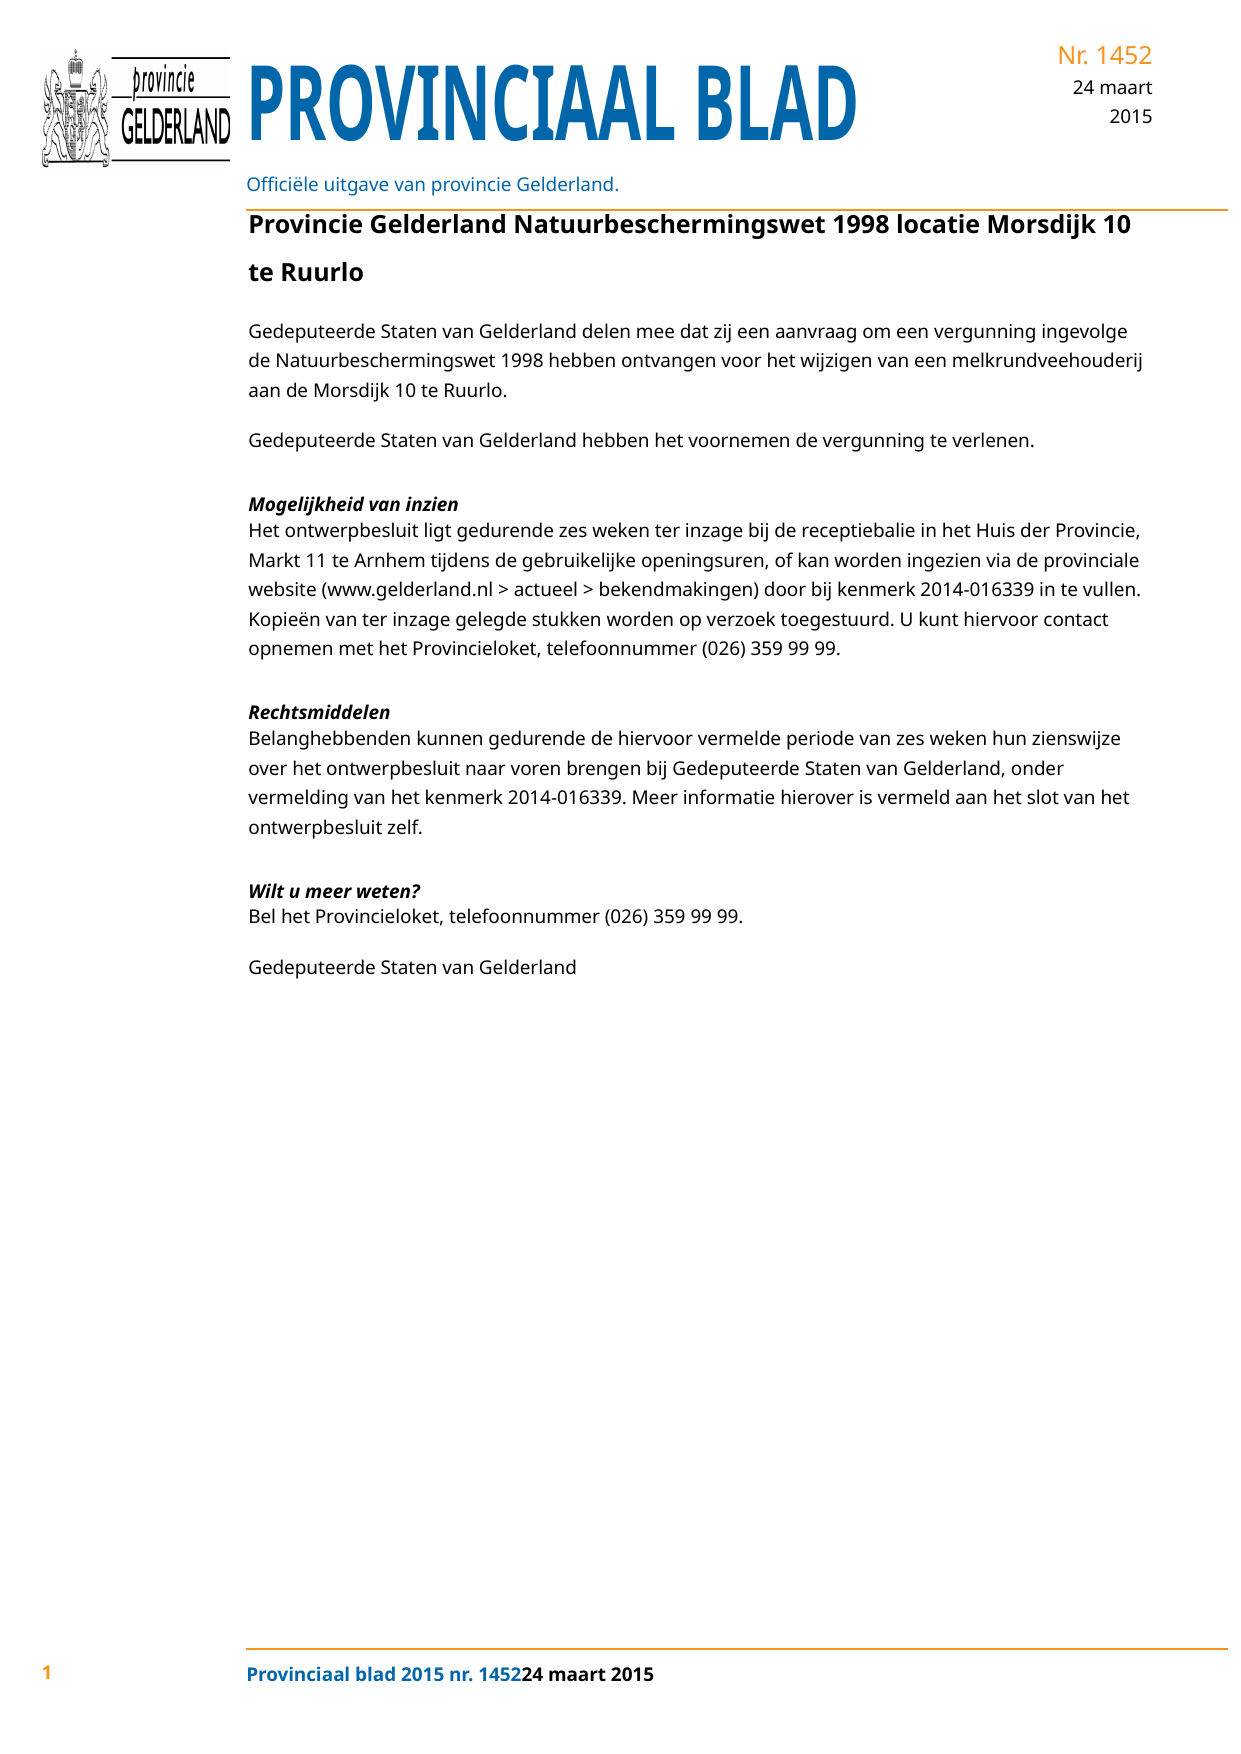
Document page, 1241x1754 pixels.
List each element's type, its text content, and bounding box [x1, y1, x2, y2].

text Rechtsmiddelen [248, 699, 1152, 725]
text Belanghebbenden kunnen gedurende de hiervoor vermelde periode van zes weken hun zienswijze over het ontwerpbesluit naar voren brengen bij Gedeputeerde Staten van Gelderland, onder vermelding van het kenmerk 2014-016339. Meer informatie hierover is vermeld aan het slot van het ontwerpbesluit zelf. [248, 725, 1152, 840]
picture [41, 47, 231, 172]
text Gedeputeerde Staten van Gelderland delen mee dat zij een aanvraag om een vergunning ingevolge de Natuurbeschermingswet 1998 hebben ontvangen voor het wijzigen van een melkrundveehouderij aan de Morsdijk 10 te Ruurlo. [248, 318, 1152, 403]
text Wilt u meer weten? [248, 878, 1152, 904]
text Het ontwerpbesluit ligt gedurende zes weken ter inzage bij de receptiebalie in het Huis der Provincie, Markt 11 te Arnhem tijdens de gebruikelijke openingsuren, of kan worden ingezien via de provinciale website (www.gelderland.nl > actueel > bekendmakingen) door bij kenmerk 2014-016339 in te vullen. Kopieën van ter inzage gelegde stukken worden op verzoek toegestuurd. U kunt hiervoor contact opnemen met het Provincieloket, telefoonnummer (026) 359 99 99. [248, 517, 1152, 661]
text Gedeputeerde Staten van Gelderland [248, 954, 1152, 980]
text Provincie Gelderland Natuurbeschermingswet 1998 locatie Morsdijk 10 te Ruurlo [248, 211, 1152, 288]
text Mogelijkheid van inzien [248, 491, 1152, 517]
text Bel het Provincieloket, telefoonnummer (026) 359 99 99. [248, 904, 1152, 929]
text Gedeputeerde Staten van Gelderland hebben het voornemen de vergunning te verlenen. [248, 427, 1152, 453]
